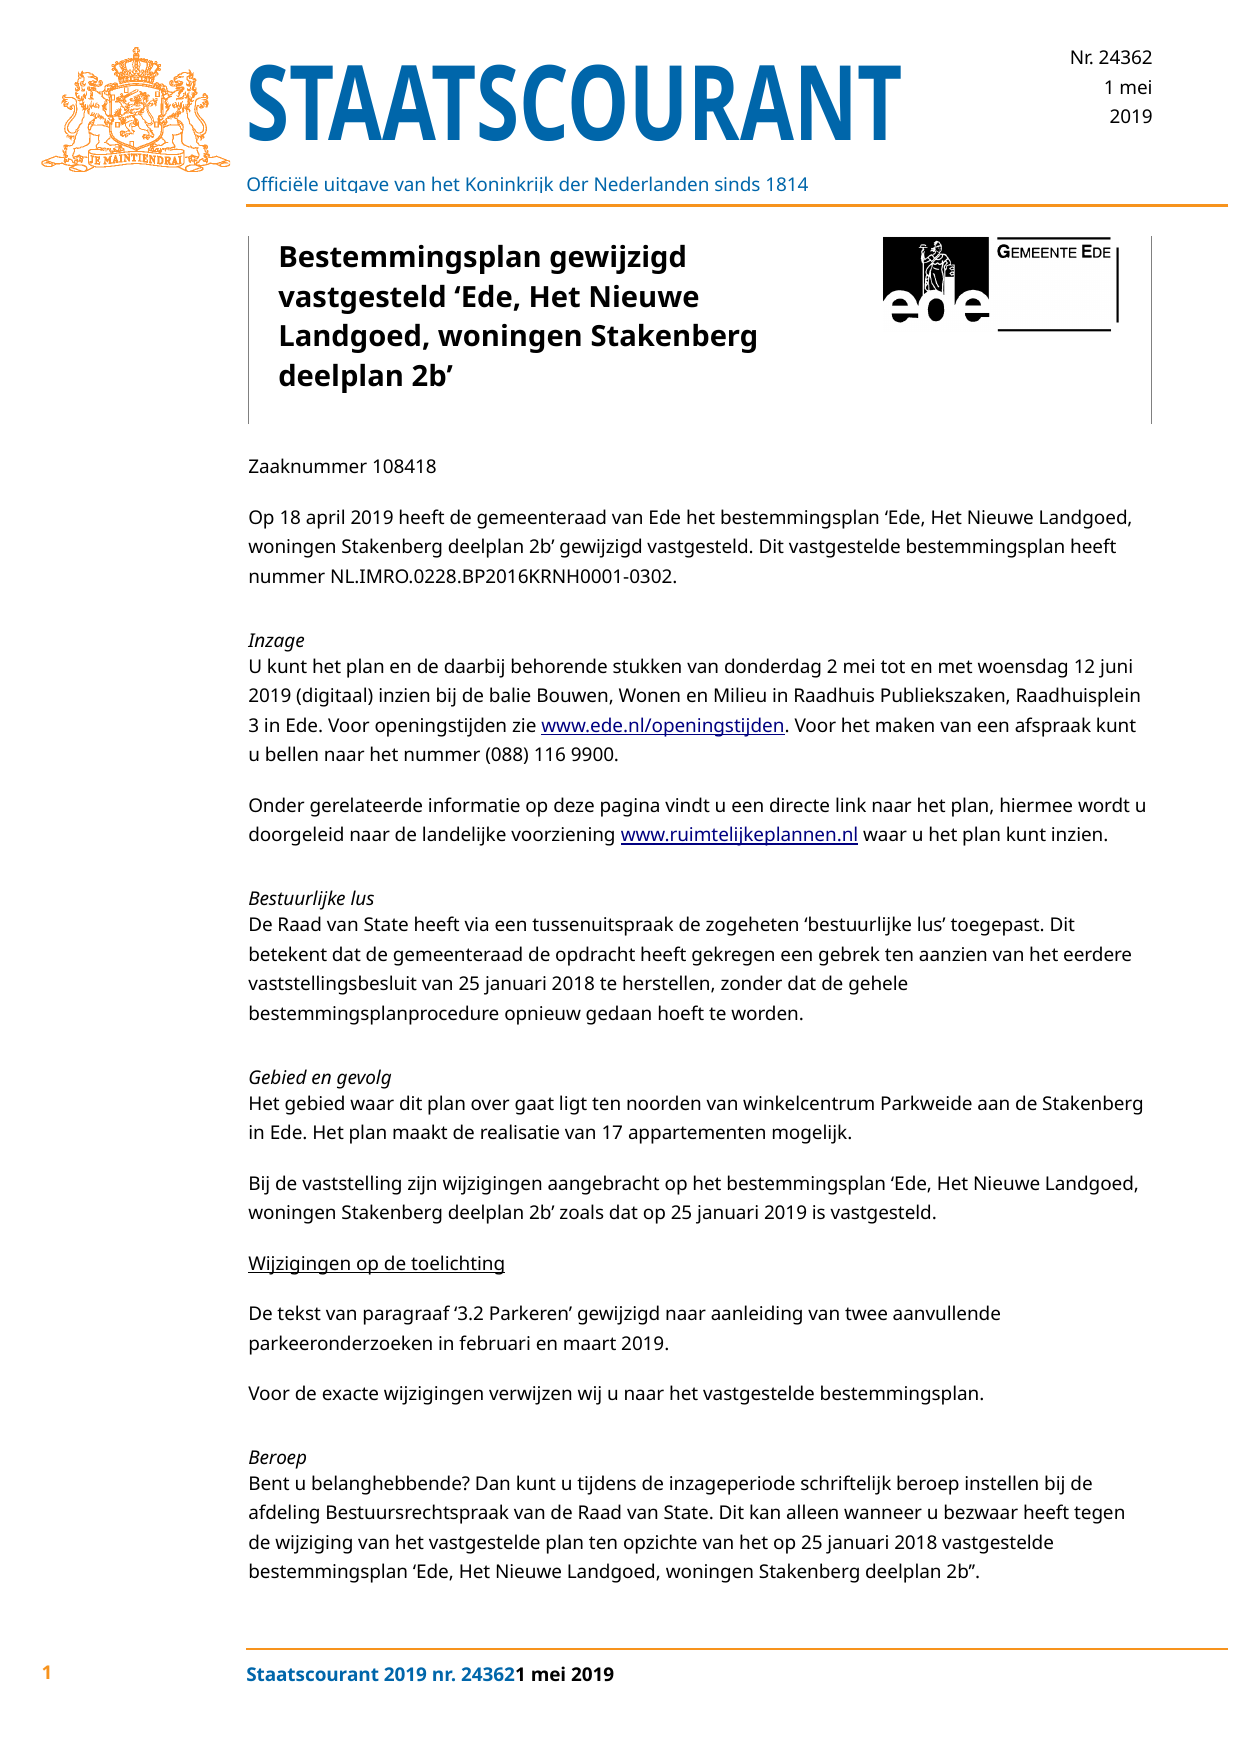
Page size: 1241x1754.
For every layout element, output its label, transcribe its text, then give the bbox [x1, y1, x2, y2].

text Bij de vaststelling zijn wijzigingen aangebracht op het bestemmingsplan ‘Ede, Het Nieuwe Landgoed, woningen Stakenberg deelplan 2b’ zoals dat op 25 januari 2019 is vastgesteld. [248, 1170, 1152, 1225]
text Beroep [248, 1444, 1152, 1470]
text Inzage [248, 627, 1152, 653]
picture [882, 236, 1119, 332]
text Onder gerelateerde informatie op deze pagina vindt u een directe link naar het plan, hiermee wordt u doorgeleid naar de landelijke voorziening www.ruimtelijkeplannen.nl waar u het plan kunt inzien. [248, 792, 1152, 847]
text Zaaknummer 108418 [248, 454, 1152, 479]
picture [41, 47, 231, 172]
text Op 18 april 2019 heeft de gemeenteraad van Ede het bestemmingsplan ‘Ede, Het Nieuwe Landgoed, woningen Stakenberg deelplan 2b’ gewijzigd vastgesteld. Dit vastgestelde bestemmingsplan heeft nummer NL.IMRO.0228.BP2016KRNH0001-0302. [248, 504, 1152, 589]
text De Raad van State heeft via een tussenuitspraak de zogeheten ‘bestuurlijke lus’ toegepast. Dit betekent dat de gemeenteraad de opdracht heeft gekregen een gebrek ten aanzien van het eerdere vaststellingsbesluit van 25 januari 2018 te herstellen, zonder dat de gehele bestemmingsplanprocedure opnieuw gedaan hoeft te worden. [248, 911, 1152, 1026]
text Bent u belanghebbende? Dan kunt u tijdens de inzageperiode schriftelijk beroep instellen bij de afdeling Bestuursrechtspraak van de Raad van State. Dit kan alleen wanneer u bezwaar heeft tegen de wijziging van het vastgestelde plan ten opzichte van het op 25 januari 2018 vastgestelde bestemmingsplan ‘Ede, Het Nieuwe Landgoed, woningen Stakenberg deelplan 2b’’. [248, 1470, 1152, 1584]
text Het gebied waar dit plan over gaat ligt ten noorden van winkelcentrum Parkweide aan de Stakenberg in Ede. Het plan maakt de realisatie van 17 appartementen mogelijk. [248, 1090, 1152, 1145]
text U kunt het plan en de daarbij behorende stukken van donderdag 2 mei tot en met woensdag 12 juni 2019 (digitaal) inzien bij de balie Bouwen, Wonen en Milieu in Raadhuis Publiekszaken, Raadhuisplein 3 in Ede. Voor openingstijden zie www.ede.nl/openingstijden. Voor het maken van een afspraak kunt u bellen naar het nummer (088) 116 9900. [248, 653, 1152, 767]
text De tekst van paragraaf ‘3.2 Parkeren’ gewijzigd naar aanleiding van twee aanvullende parkeeronderzoeken in februari en maart 2019. [248, 1300, 1152, 1356]
text Voor de exacte wijzigingen verwijzen wij u naar het vastgestelde bestemmingsplan. [248, 1380, 1152, 1406]
text Bestuurlijke lus [248, 886, 1152, 911]
table_header Bestemmingsplan gewijzigd vastgesteld ‘Ede, Het Nieuwe Landgoed, woningen Stakenberg deelplan 2b’ [249, 236, 850, 424]
text Gebied en gevolg [248, 1064, 1152, 1090]
table_header [850, 236, 1151, 424]
text Wijzigingen op de toelichting [248, 1250, 1152, 1276]
